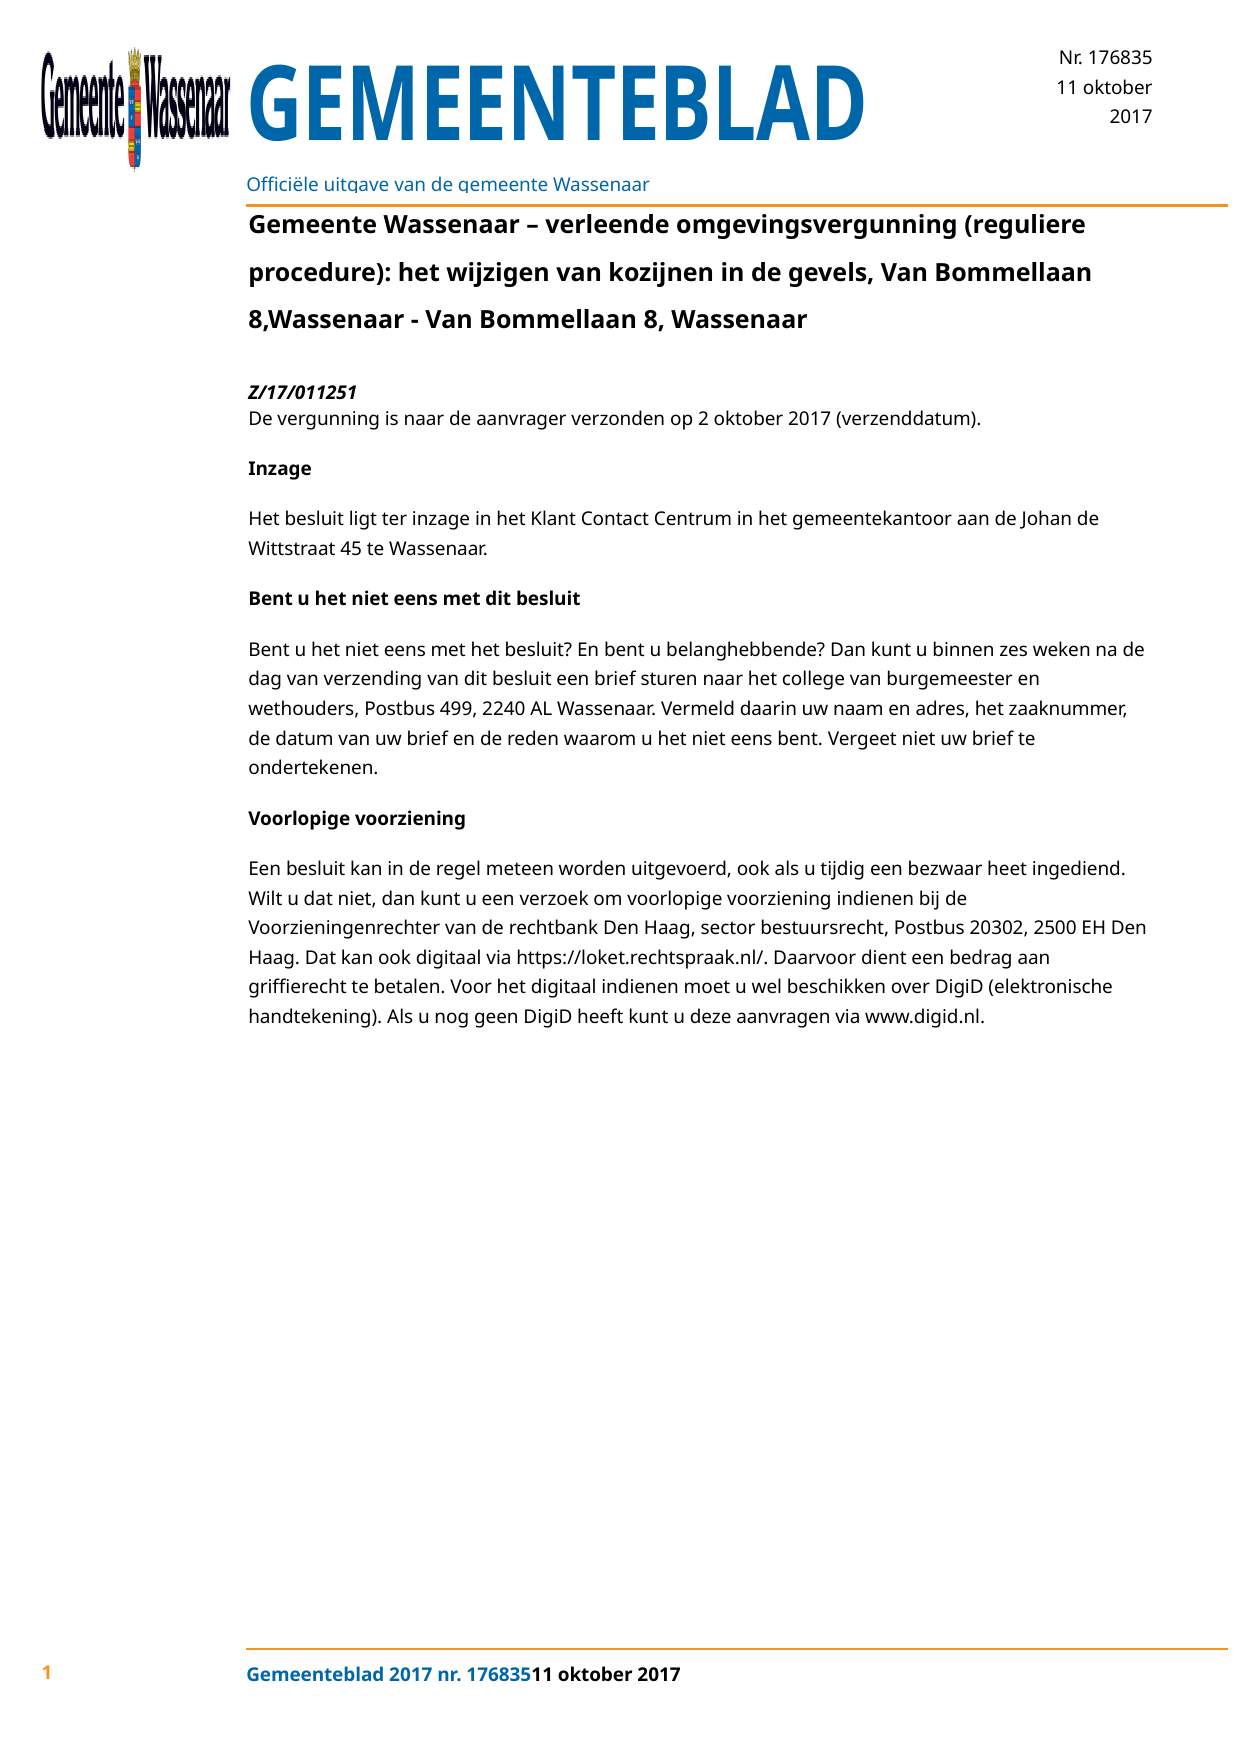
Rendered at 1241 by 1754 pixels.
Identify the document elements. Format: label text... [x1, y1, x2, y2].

text Voorlopige voorziening [248, 805, 1152, 831]
text De vergunning is naar de aanvrager verzonden op 2 oktober 2017 (verzenddatum). [248, 405, 1152, 431]
text Het besluit ligt ter inzage in het Klant Contact Centrum in het gemeentekantoor aan de Johan de Wittstraat 45 te Wassenaar. [248, 506, 1152, 561]
text Bent u het niet eens met het besluit? En bent u belanghebbende? Dan kunt u binnen zes weken na de dag van verzending van dit besluit een brief sturen naar het college van burgemeester en wethouders, Postbus 499, 2240 AL Wassenaar. Vermeld daarin uw naam en adres, het zaaknummer, de datum van uw brief en de reden waarom u het niet eens bent. Vergeet niet uw brief te ondertekenen. [248, 636, 1152, 780]
text Inzage [248, 455, 1152, 481]
text Z/17/011251 [248, 379, 1152, 405]
text Bent u het niet eens met dit besluit [248, 586, 1152, 611]
text Gemeente Wassenaar – verleende omgevingsvergunning (reguliere procedure): het wijzigen van kozijnen in de gevels, Van Bommellaan 8,Wassenaar - Van Bommellaan 8, Wassenaar [248, 207, 1152, 336]
picture [41, 47, 231, 172]
text Een besluit kan in de regel meteen worden uitgevoerd, ook als u tijdig een bezwaar heet ingediend. Wilt u dat niet, dan kunt u een verzoek om voorlopige voorziening indienen bij de Voorzieningenrechter van de rechtbank Den Haag, sector bestuursrecht, Postbus 20302, 2500 EH Den Haag. Dat kan ook digitaal via https://loket.rechtspraak.nl/. Daarvoor dient een bedrag aan griffierecht te betalen. Voor het digitaal indienen moet u wel beschikken over DigiD (elektronische handtekening). Als u nog geen DigiD heeft kunt u deze aanvragen via www.digid.nl. [248, 855, 1152, 1029]
